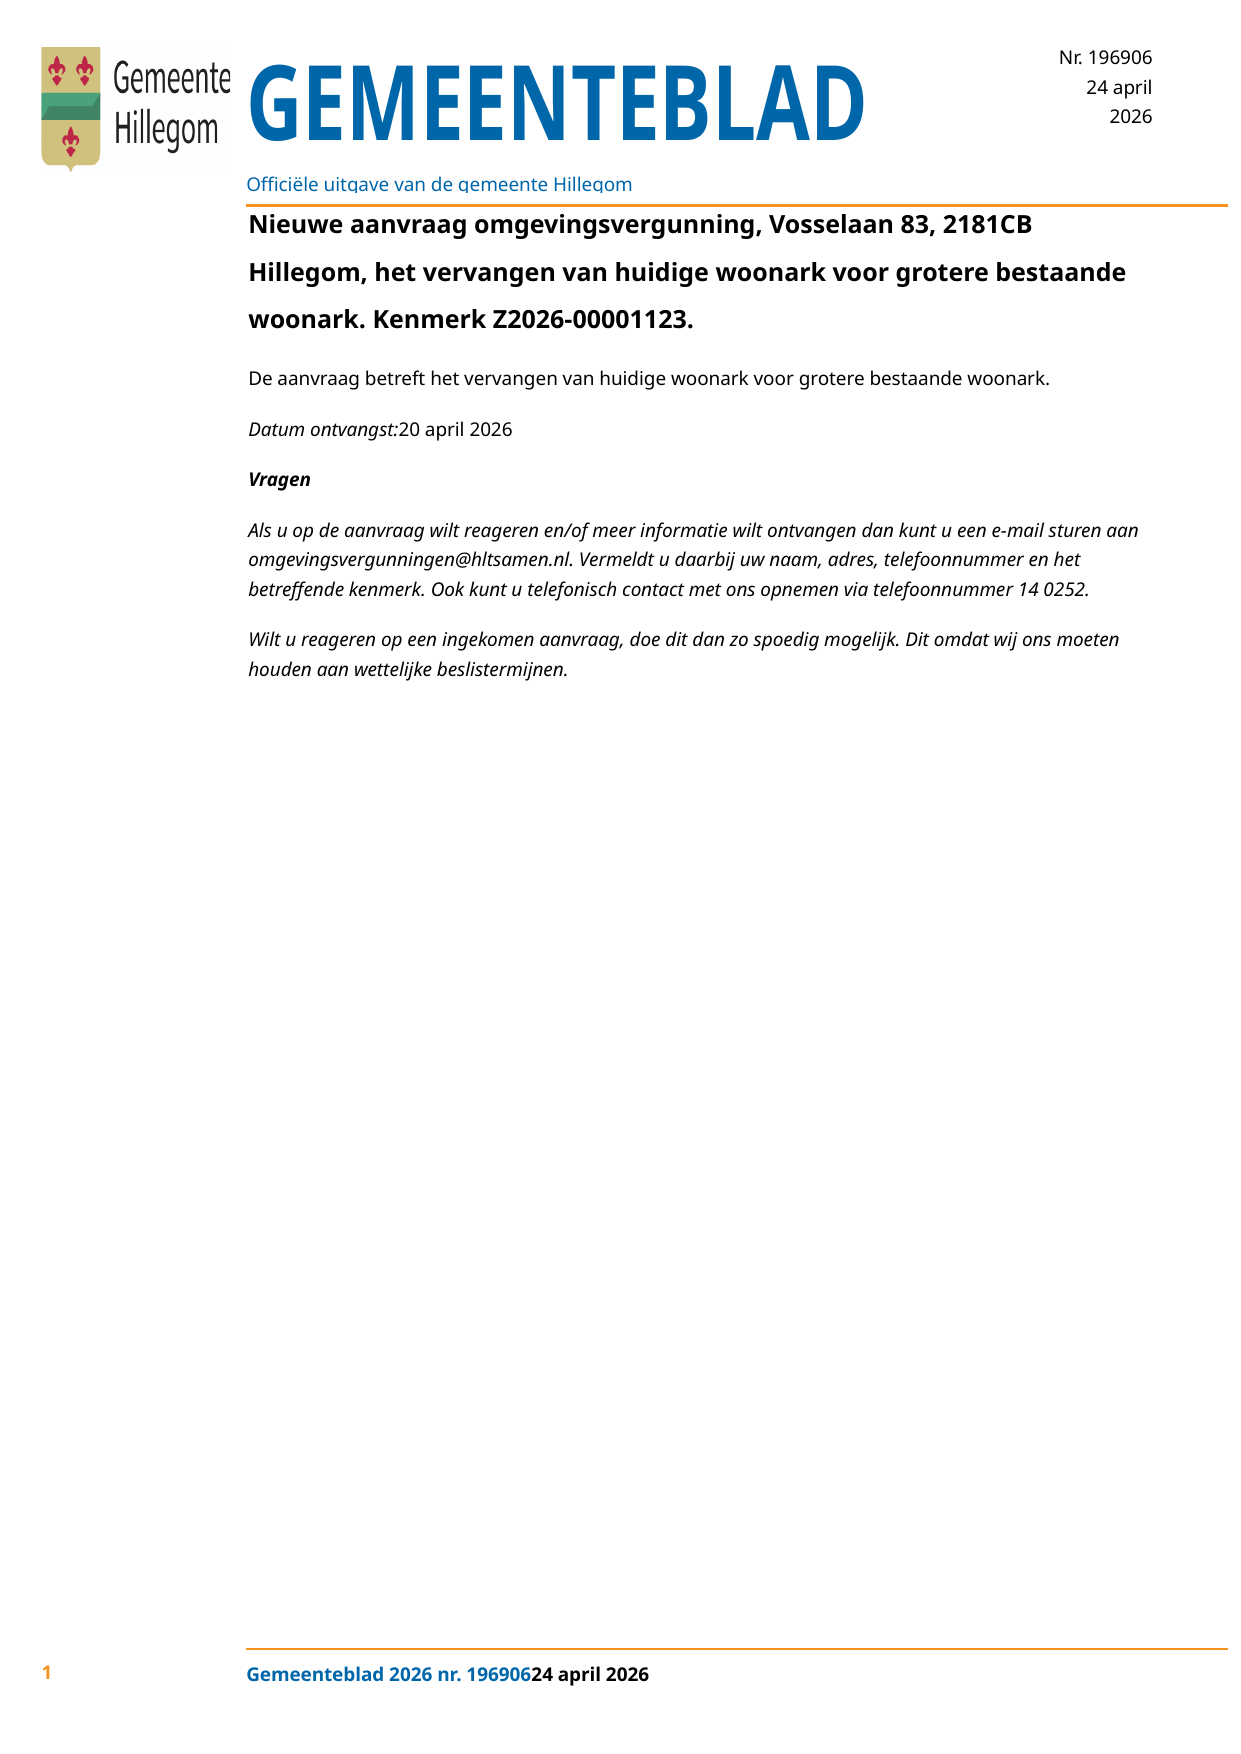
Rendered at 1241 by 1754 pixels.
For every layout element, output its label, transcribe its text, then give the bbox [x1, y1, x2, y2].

text Als u op de aanvraag wilt reageren en/of meer informatie wilt ontvangen dan kunt u een e-mail sturen aan omgevingsvergunningen@hltsamen.nl. Vermeldt u daarbij uw naam, adres, telefoonnummer en het betreffende kenmerk. Ook kunt u telefonisch contact met ons opnemen via telefoonnummer 14 0252. [248, 517, 1152, 602]
text Datum ontvangst:20 april 2026 [248, 416, 1152, 442]
text Nieuwe aanvraag omgevingsvergunning, Vosselaan 83, 2181CB Hillegom, het vervangen van huidige woonark voor grotere bestaande woonark. Kenmerk Z2026-00001123. [248, 207, 1152, 336]
picture [41, 47, 231, 172]
text Vragen [248, 466, 1152, 492]
text Wilt u reageren op een ingekomen aanvraag, doe dit dan zo spoedig mogelijk. Dit omdat wij ons moeten houden aan wettelijke beslistermijnen. [248, 626, 1152, 682]
text De aanvraag betreft het vervangen van huidige woonark voor grotere bestaande woonark. [248, 366, 1152, 391]
